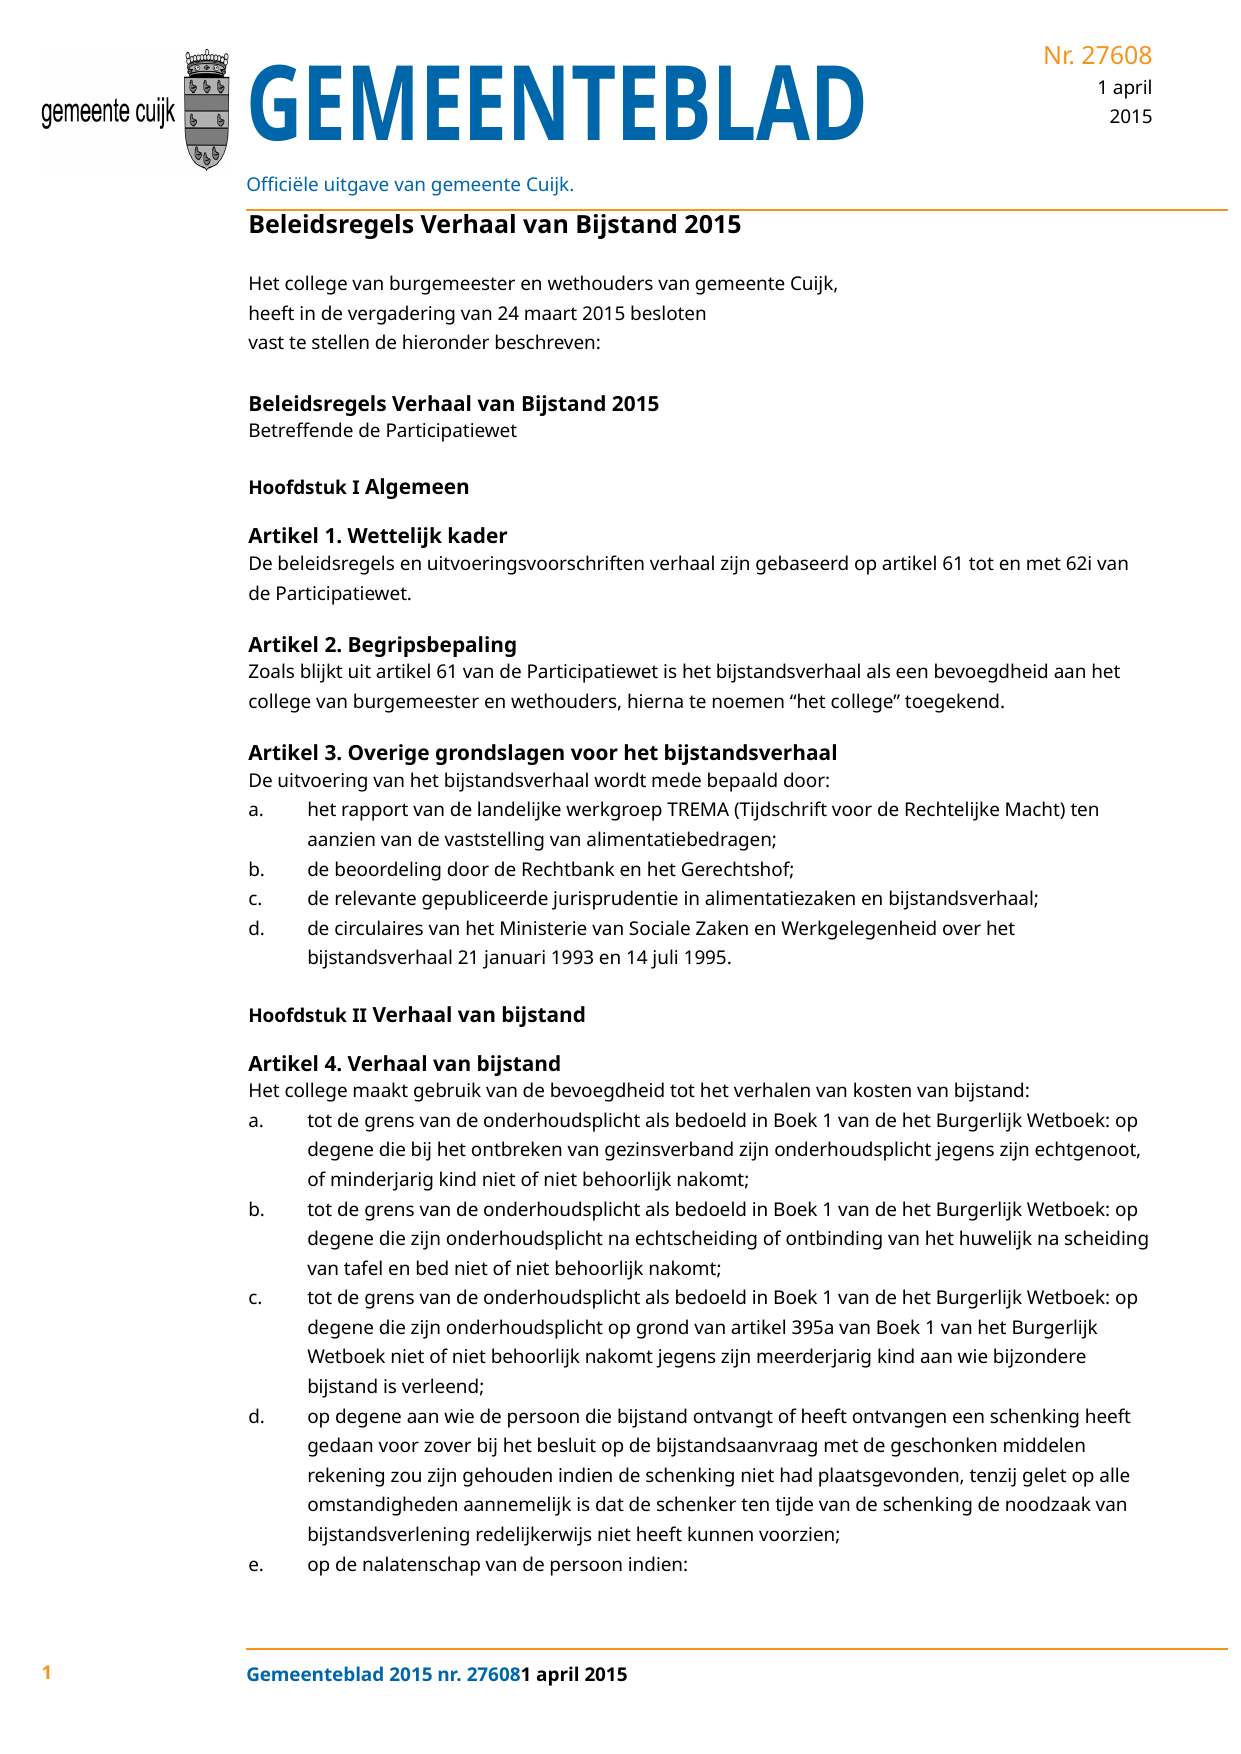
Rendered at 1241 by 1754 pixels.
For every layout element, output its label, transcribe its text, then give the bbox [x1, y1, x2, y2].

text Het college van burgemeester en wethouders van gemeente Cuijk, [248, 270, 1152, 296]
list op de nalatenschap van de persoon indien: [248, 1551, 1152, 1577]
text Artikel 2. Begripsbepaling [248, 630, 1152, 658]
list tot de grens van de onderhoudsplicht als bedoeld in Boek 1 van de het Burgerlijk Wetboek: op degene die zijn onderhoudsplicht na echtscheiding of ontbinding van het huwelijk na scheiding van tafel en bed niet of niet behoorlijk nakomt; [248, 1196, 1152, 1281]
text Artikel 1. Wettelijk kader [248, 522, 1152, 550]
text Hoofdstuk I Algemeen [248, 472, 1152, 501]
list het rapport van de landelijke werkgroep TREMA (Tijdschrift voor de Rechtelijke Macht) ten aanzien van de vaststelling van alimentatiebedragen; [248, 797, 1152, 852]
text De uitvoering van het bijstandsverhaal wordt mede bepaald door: [248, 767, 1152, 793]
text Hoofdstuk II Verhaal van bijstand [248, 1000, 1152, 1028]
text De beleidsregels en uitvoeringsvoorschriften verhaal zijn gebaseerd op artikel 61 tot en met 62i van de Participatiewet. [248, 550, 1152, 605]
text Het college maakt gebruik van de bevoegdheid tot het verhalen van kosten van bijstand: [248, 1077, 1152, 1103]
text Beleidsregels Verhaal van Bijstand 2015 [248, 211, 1152, 241]
list de beoordeling door de Rechtbank en het Gerechtshof; [248, 856, 1152, 881]
text Artikel 3. Overige grondslagen voor het bijstandsverhaal [248, 738, 1152, 767]
picture [41, 47, 231, 172]
list de circulaires van het Ministerie van Sociale Zaken en Werkgelegenheid over het bijstandsverhaal 21 januari 1993 en 14 juli 1995. [248, 915, 1152, 970]
text Beleidsregels Verhaal van Bijstand 2015 [248, 389, 1152, 417]
list tot de grens van de onderhoudsplicht als bedoeld in Boek 1 van de het Burgerlijk Wetboek: op degene die zijn onderhoudsplicht op grond van artikel 395a van Boek 1 van het Burgerlijk Wetboek niet of niet behoorlijk nakomt jegens zijn meerderjarig kind aan wie bijzondere bijstand is verleend; [248, 1284, 1152, 1399]
text Betreffende de Participatiewet [248, 417, 1152, 443]
text Zoals blijkt uit artikel 61 van de Participatiewet is het bijstandsverhaal als een bevoegdheid aan het college van burgemeester en wethouders, hierna te noemen “het college” toegekend. [248, 658, 1152, 714]
list tot de grens van de onderhoudsplicht als bedoeld in Boek 1 van de het Burgerlijk Wetboek: op degene die bij het ontbreken van gezinsverband zijn onderhoudsplicht jegens zijn echtgenoot, of minderjarig kind niet of niet behoorlijk nakomt; [248, 1107, 1152, 1192]
list op degene aan wie de persoon die bijstand ontvangt of heeft ontvangen een schenking heeft gedaan voor zover bij het besluit op de bijstandsaanvraag met de geschonken middelen rekening zou zijn gehouden indien de schenking niet had plaatsgevonden, tenzij gelet op alle omstandigheden aannemelijk is dat de schenker ten tijde van de schenking de noodzaak van bijstandsverlening redelijkerwijs niet heeft kunnen voorzien; [248, 1403, 1152, 1547]
text vast te stellen de hieronder beschreven: [248, 329, 1152, 355]
text heeft in de vergadering van 24 maart 2015 besloten [248, 300, 1152, 326]
text Artikel 4. Verhaal van bijstand [248, 1049, 1152, 1077]
list de relevante gepubliceerde jurisprudentie in alimentatiezaken en bijstandsverhaal; [248, 885, 1152, 911]
